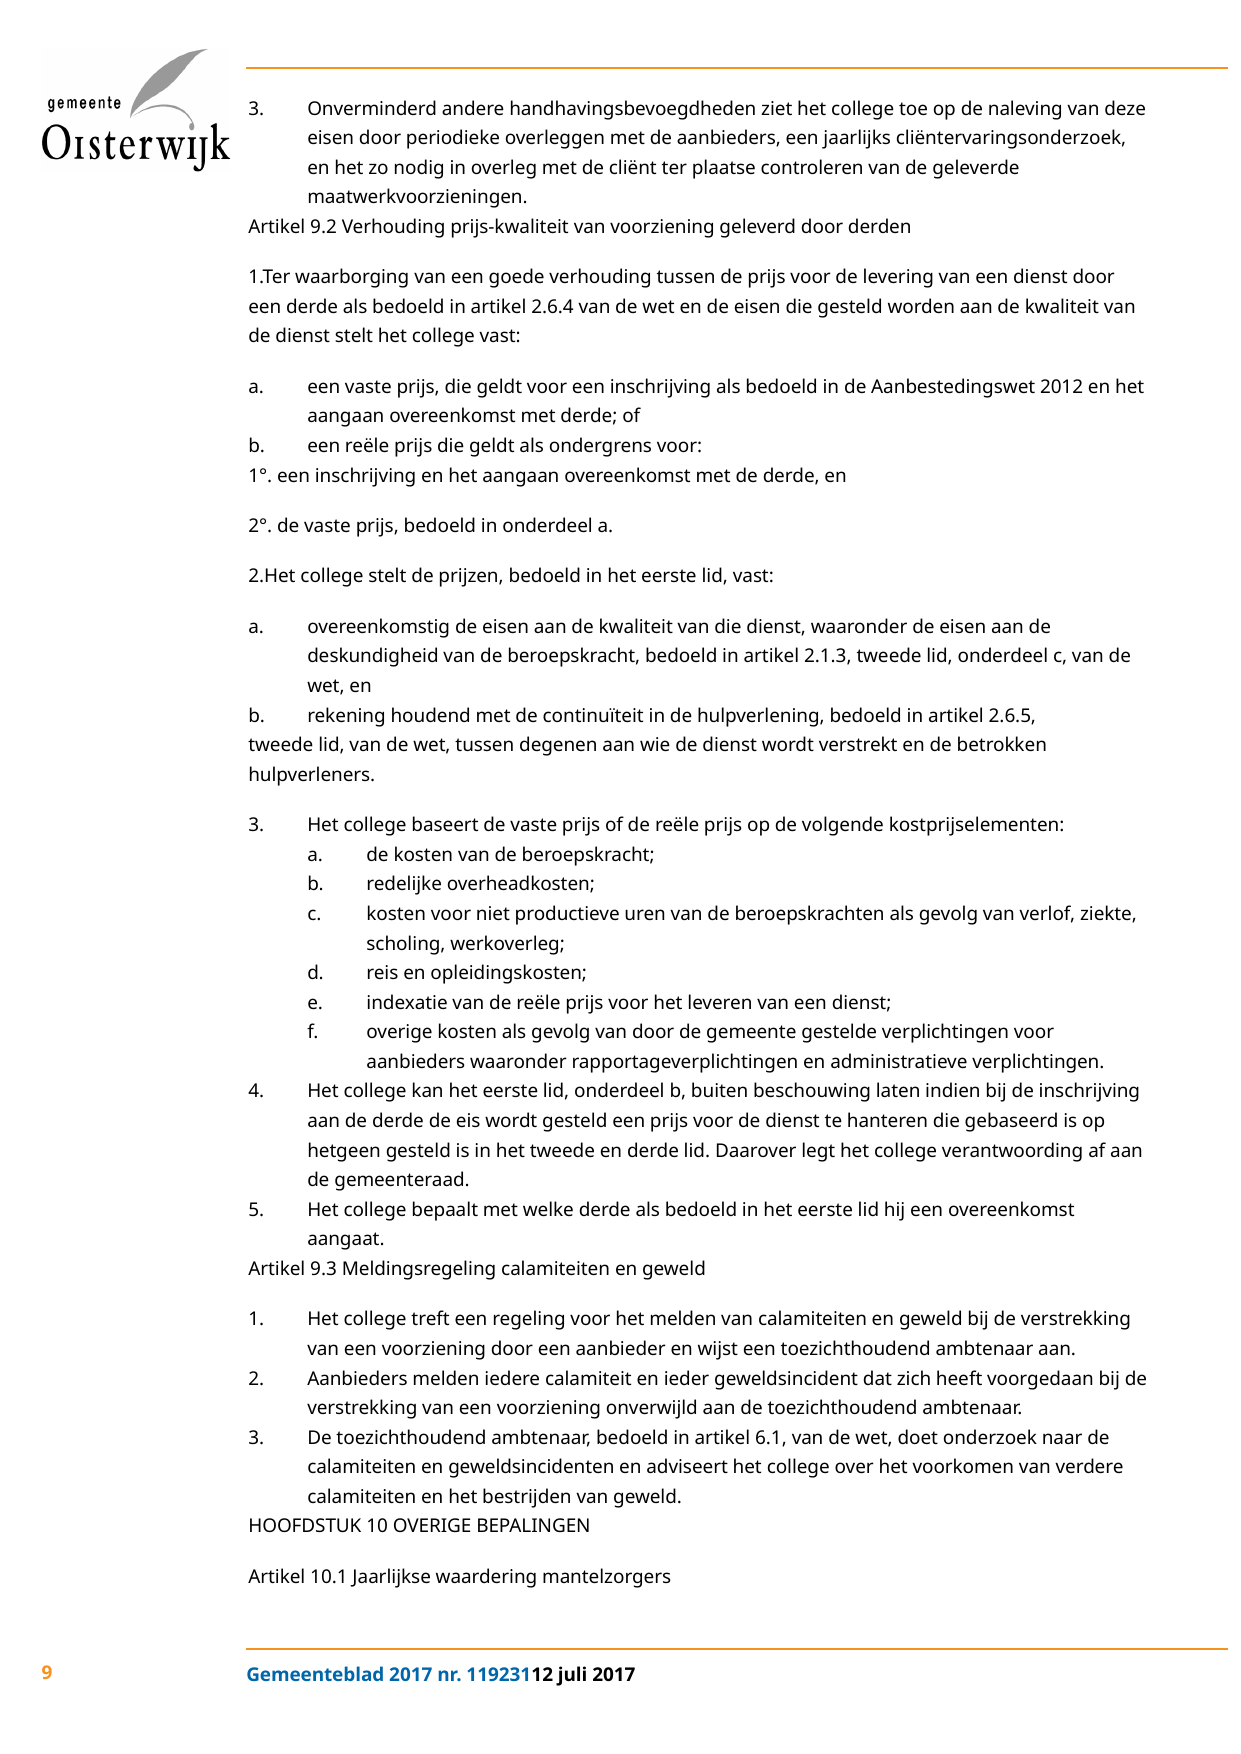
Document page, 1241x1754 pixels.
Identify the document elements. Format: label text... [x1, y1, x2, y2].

list Het college baseert de vaste prijs of de reële prijs op de volgende kostprijselementen: [248, 811, 1152, 837]
list een vaste prijs, die geldt voor een inschrijving als bedoeld in de Aanbestedingswet 2012 en het aangaan overeenkomst met derde; of [248, 373, 1152, 428]
text HOOFDSTUK 10 OVERIGE BEPALINGEN [248, 1513, 1152, 1538]
list een reële prijs die geldt als ondergrens voor: [248, 432, 1152, 458]
list Het college treft een regeling voor het melden van calamiteiten en geweld bij de verstrekking van een voorziening door een aanbieder en wijst een toezichthoudend ambtenaar aan. [248, 1306, 1152, 1361]
list Onverminderd andere handhavingsbevoegdheden ziet het college toe op de naleving van deze eisen door periodieke overleggen met de aanbieders, een jaarlijks cliëntervaringsonderzoek, en het zo nodig in overleg met de cliënt ter plaatse controleren van de geleverde maatwerkvoorzieningen. [248, 95, 1152, 209]
list overeenkomstig de eisen aan de kwaliteit van die dienst, waaronder de eisen aan de deskundigheid van de beroepskracht, bedoeld in artikel 2.1.3, tweede lid, onderdeel c, van de wet, en [248, 613, 1152, 698]
list overige kosten als gevolg van door de gemeente gestelde verplichtingen voor aanbieders waaronder rapportageverplichtingen en administratieve verplichtingen. [307, 1018, 1152, 1074]
text tweede lid, van de wet, tussen degenen aan wie de dienst wordt verstrekt en de betrokken hulpverleners. [248, 731, 1152, 787]
list reis en opleidingskosten; [307, 959, 1152, 985]
text Artikel 9.3 Meldingsregeling calamiteiten en geweld [248, 1255, 1152, 1281]
text 1.Ter waarborging van een goede verhouding tussen de prijs voor de levering van een dienst door een derde als bedoeld in artikel 2.6.4 van de wet en de eisen die gesteld worden aan de kwaliteit van de dienst stelt het college vast: [248, 263, 1152, 348]
list redelijke overheadkosten; [307, 871, 1152, 896]
text 2°. de vaste prijs, bedoeld in onderdeel a. [248, 512, 1152, 538]
list indexatie van de reële prijs voor het leveren van een dienst; [307, 989, 1152, 1015]
list kosten voor niet productieve uren van de beroepskrachten als gevolg van verlof, ziekte, scholing, werkoverleg; [307, 900, 1152, 956]
text Artikel 10.1 Jaarlijkse waardering mantelzorgers [248, 1563, 1152, 1589]
picture [41, 47, 231, 172]
list rekening houdend met de continuïteit in de hulpverlening, bedoeld in artikel 2.6.5, [248, 702, 1152, 728]
text 1°. een inschrijving en het aangaan overeenkomst met de derde, en [248, 462, 1152, 488]
list Het college kan het eerste lid, onderdeel b, buiten beschouwing laten indien bij de inschrijving aan de derde de eis wordt gesteld een prijs voor de dienst te hanteren die gebaseerd is op hetgeen gesteld is in het tweede en derde lid. Daarover legt het college verantwoording af aan de gemeenteraad. [248, 1078, 1152, 1192]
list Aanbieders melden iedere calamiteit en ieder geweldsincident dat zich heeft voorgedaan bij de verstrekking van een voorziening onverwijld aan de toezichthoudend ambtenaar. [248, 1365, 1152, 1420]
list De toezichthoudend ambtenaar, bedoeld in artikel 6.1, van de wet, doet onderzoek naar de calamiteiten en geweldsincidenten en adviseert het college over het voorkomen van verdere calamiteiten en het bestrijden van geweld. [248, 1424, 1152, 1509]
list de kosten van de beroepskracht; [307, 841, 1152, 867]
text Artikel 9.2 Verhouding prijs-kwaliteit van voorziening geleverd door derden [248, 213, 1152, 239]
list Het college bepaalt met welke derde als bedoeld in het eerste lid hij een overeenkomst aangaat. [248, 1196, 1152, 1251]
text 2.Het college stelt de prijzen, bedoeld in het eerste lid, vast: [248, 563, 1152, 588]
